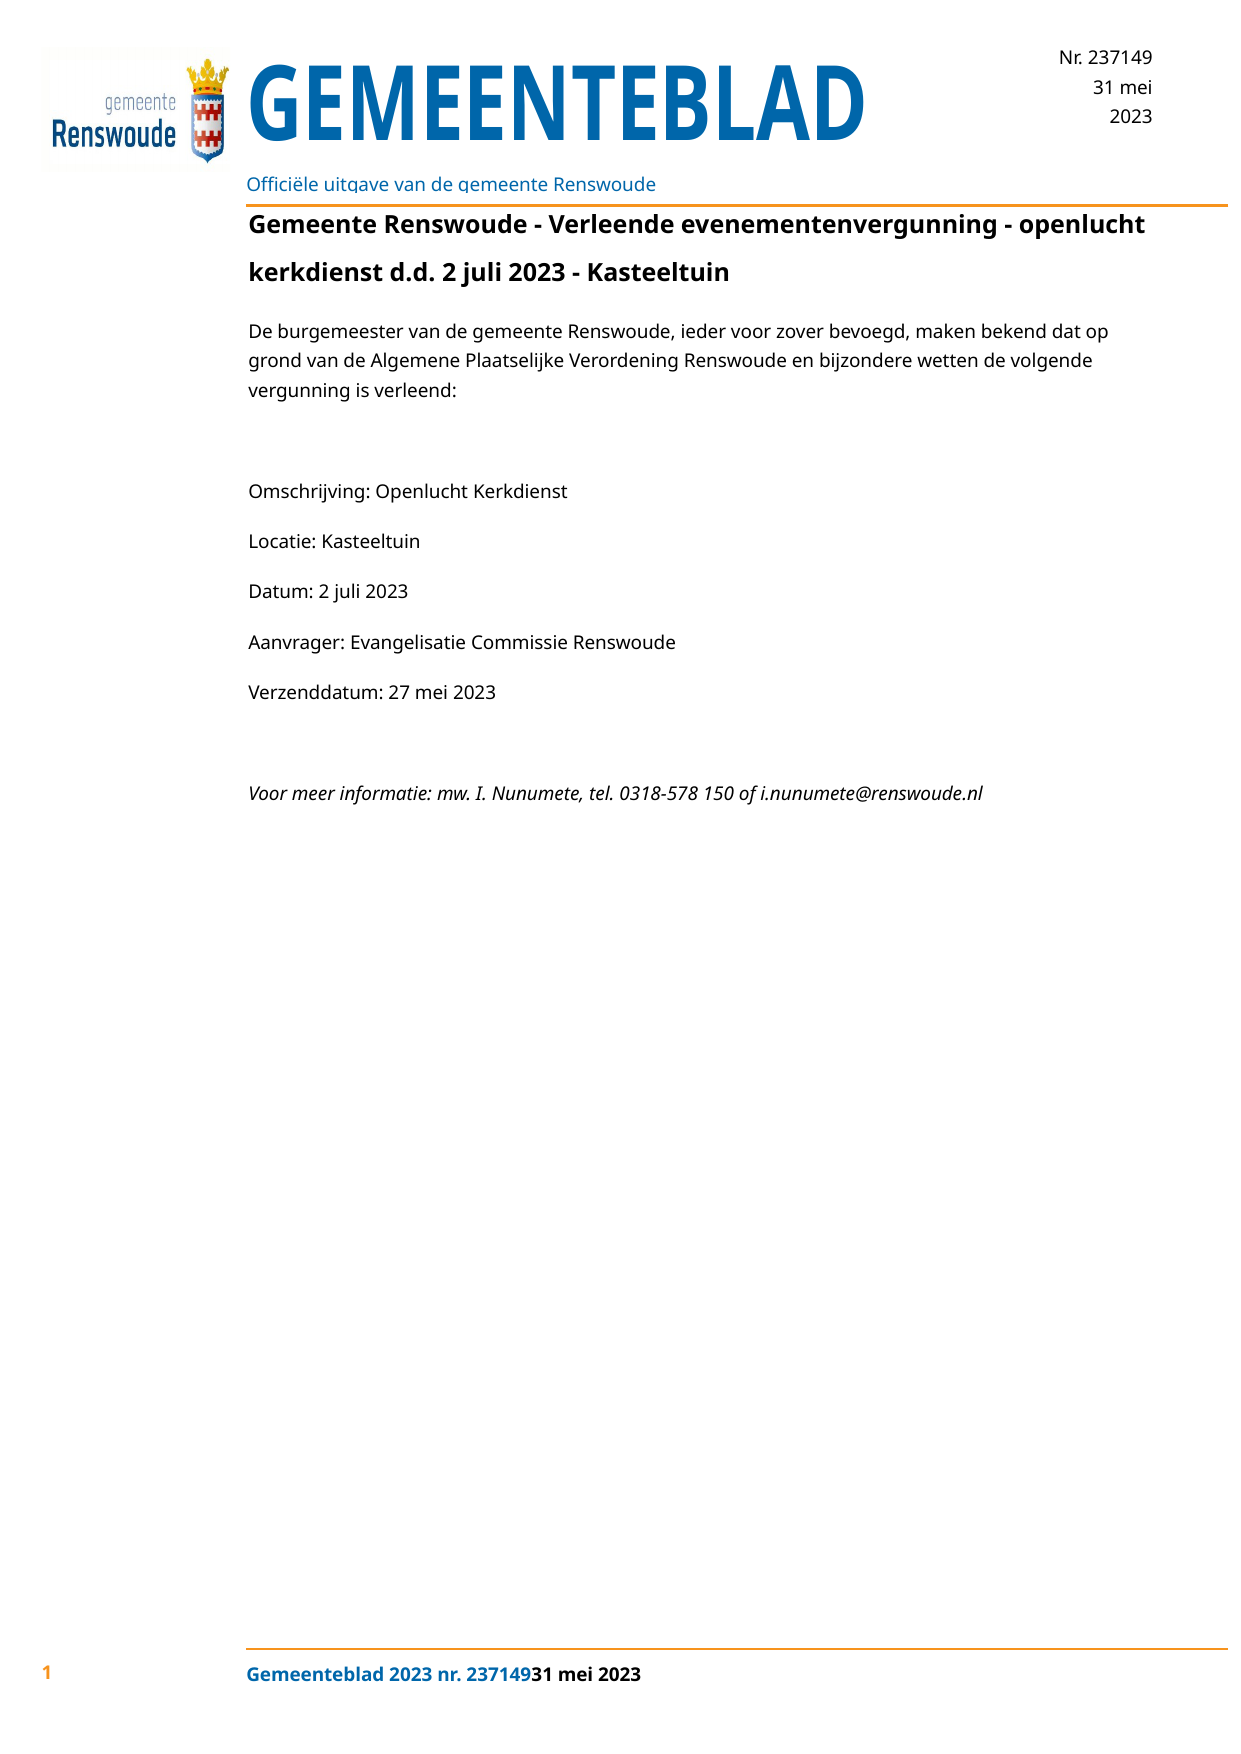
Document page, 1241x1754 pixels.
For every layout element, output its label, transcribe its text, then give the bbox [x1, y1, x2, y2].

text De burgemeester van de gemeente Renswoude, ieder voor zover bevoegd, maken bekend dat op grond van de Algemene Plaatselijke Verordening Renswoude en bijzondere wetten de volgende vergunning is verleend: [248, 318, 1152, 403]
text Aanvrager: Evangelisatie Commissie Renswoude [248, 629, 1152, 655]
text Omschrijving: Openlucht Kerkdienst [248, 478, 1152, 504]
picture [41, 47, 231, 172]
text Voor meer informatie: mw. I. Nunumete, tel. 0318-578 150 of i.nunumete@renswoude.nl [248, 780, 1152, 806]
text Datum: 2 juli 2023 [248, 579, 1152, 604]
text Verzenddatum: 27 mei 2023 [248, 679, 1152, 705]
text Locatie: Kasteeltuin [248, 528, 1152, 554]
text Gemeente Renswoude - Verleende evenementenvergunning - openlucht kerkdienst d.d. 2 juli 2023 - Kasteeltuin [248, 207, 1152, 288]
